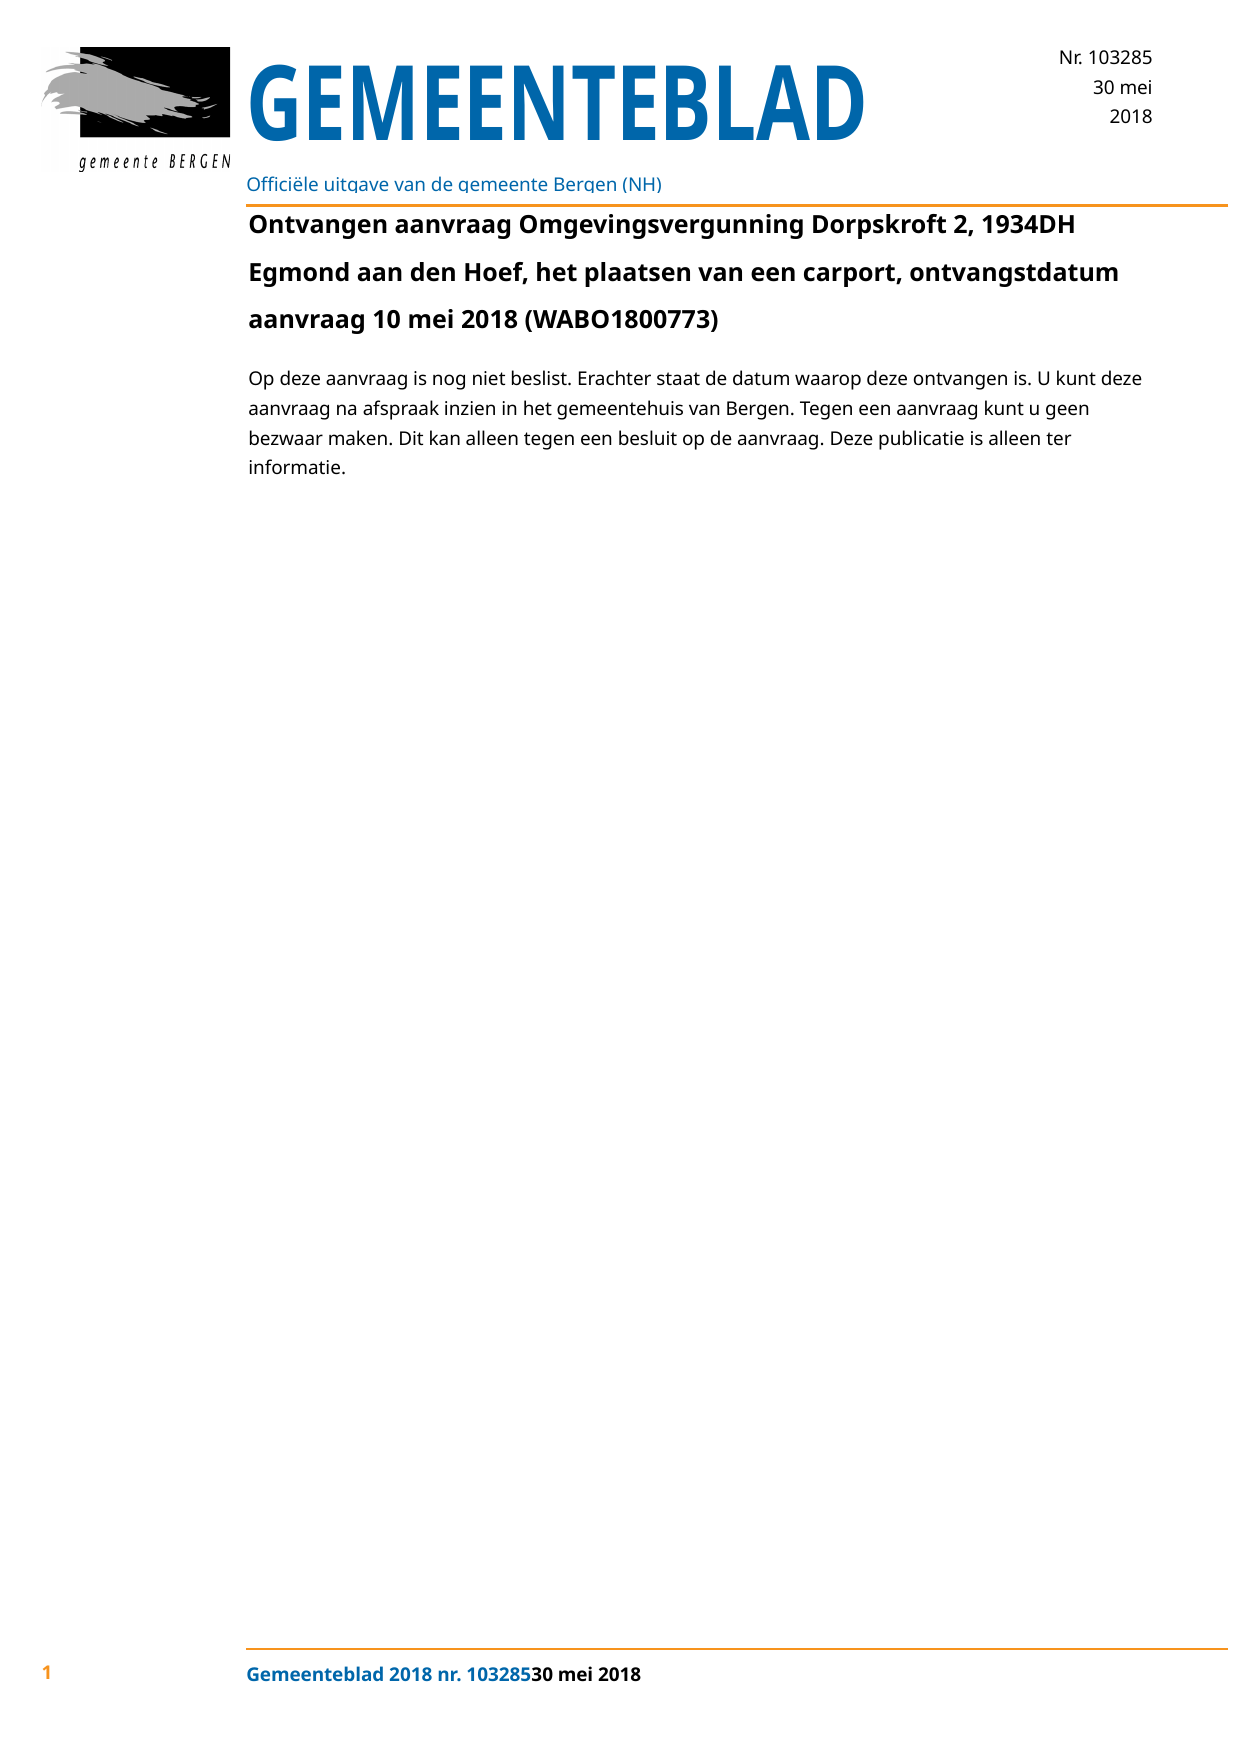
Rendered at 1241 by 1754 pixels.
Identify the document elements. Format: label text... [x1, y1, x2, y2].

picture [41, 47, 231, 172]
text Ontvangen aanvraag Omgevingsvergunning Dorpskroft 2, 1934DH Egmond aan den Hoef, het plaatsen van een carport, ontvangstdatum aanvraag 10 mei 2018 (WABO1800773) [248, 207, 1152, 336]
text Op deze aanvraag is nog niet beslist. Erachter staat de datum waarop deze ontvangen is. U kunt deze aanvraag na afspraak inzien in het gemeentehuis van Bergen. Tegen een aanvraag kunt u geen bezwaar maken. Dit kan alleen tegen een besluit op de aanvraag. Deze publicatie is alleen ter informatie. [248, 366, 1152, 480]
